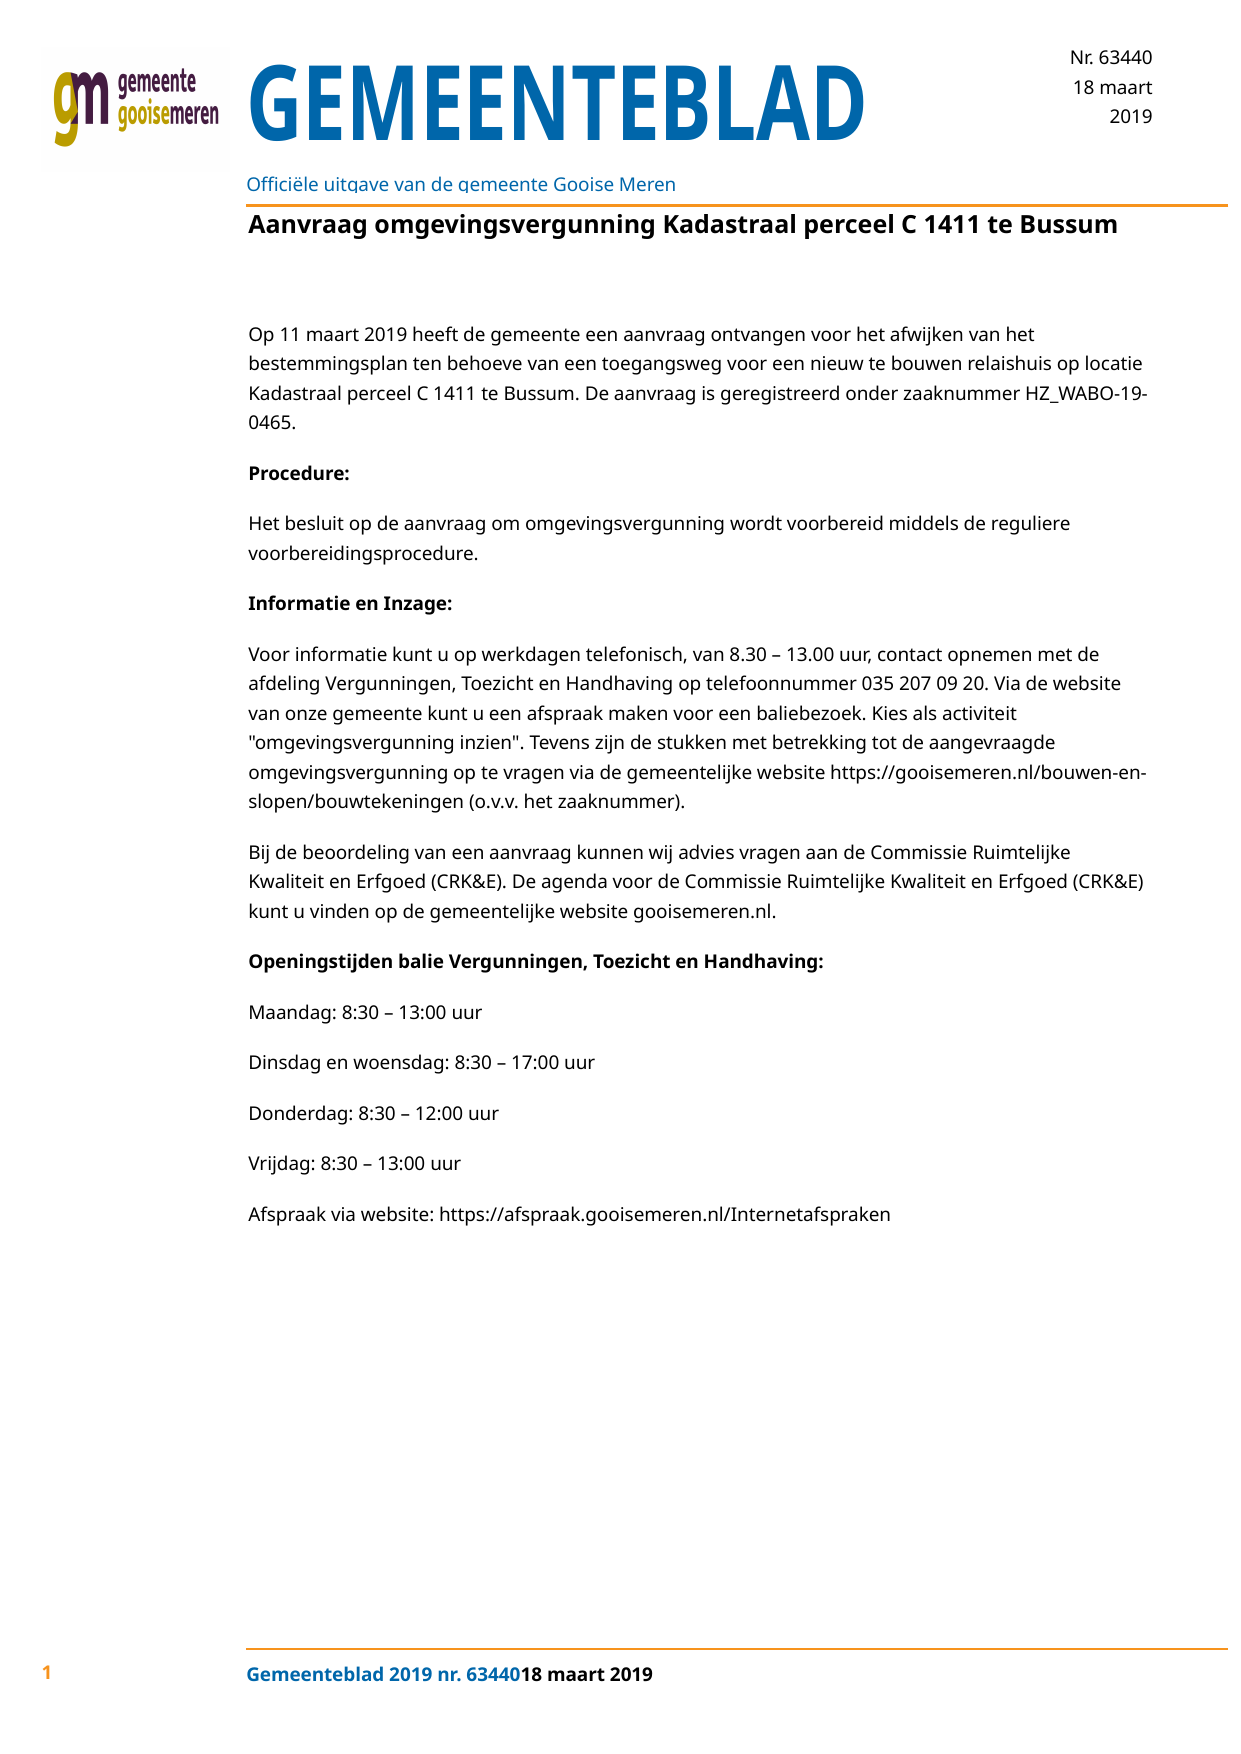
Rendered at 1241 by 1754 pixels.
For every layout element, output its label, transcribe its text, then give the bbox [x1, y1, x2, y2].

picture [41, 47, 231, 172]
text Donderdag: 8:30 – 12:00 uur [248, 1100, 1152, 1126]
text Informatie en Inzage: [248, 590, 1152, 616]
text Maandag: 8:30 – 13:00 uur [248, 999, 1152, 1025]
text Het besluit op de aanvraag om omgevingsvergunning wordt voorbereid middels de reguliere voorbereidingsprocedure. [248, 510, 1152, 566]
text Voor informatie kunt u op werkdagen telefonisch, van 8.30 – 13.00 uur, contact opnemen met de afdeling Vergunningen, Toezicht en Handhaving op telefoonnummer 035 207 09 20. Via de website van onze gemeente kunt u een afspraak maken voor een baliebezoek. Kies als activiteit "omgevingsvergunning inzien". Tevens zijn de stukken met betrekking tot de aangevraagde omgevingsvergunning op te vragen via de gemeentelijke website https://gooisemeren.nl/bouwen-en-slopen/bouwtekeningen (o.v.v. het zaaknummer). [248, 641, 1152, 814]
text Vrijdag: 8:30 – 13:00 uur [248, 1150, 1152, 1176]
text Afspraak via website: https://afspraak.gooisemeren.nl/Internetafspraken [248, 1201, 1152, 1226]
text Op 11 maart 2019 heeft de gemeente een aanvraag ontvangen voor het afwijken van het bestemmingsplan ten behoeve van een toegangsweg voor een nieuw te bouwen relaishuis op locatie Kadastraal perceel C 1411 te Bussum. De aanvraag is geregistreerd onder zaaknummer HZ_WABO-19-0465. [248, 321, 1152, 435]
text Aanvraag omgevingsvergunning Kadastraal perceel C 1411 te Bussum [248, 207, 1152, 241]
text Bij de beoordeling van een aanvraag kunnen wij advies vragen aan de Commissie Ruimtelijke Kwaliteit en Erfgoed (CRK&E). De agenda voor de Commissie Ruimtelijke Kwaliteit en Erfgoed (CRK&E) kunt u vinden op de gemeentelijke website gooisemeren.nl. [248, 839, 1152, 924]
text Procedure: [248, 460, 1152, 486]
text Dinsdag en woensdag: 8:30 – 17:00 uur [248, 1049, 1152, 1075]
text Openingstijden balie Vergunningen, Toezicht en Handhaving: [248, 949, 1152, 974]
